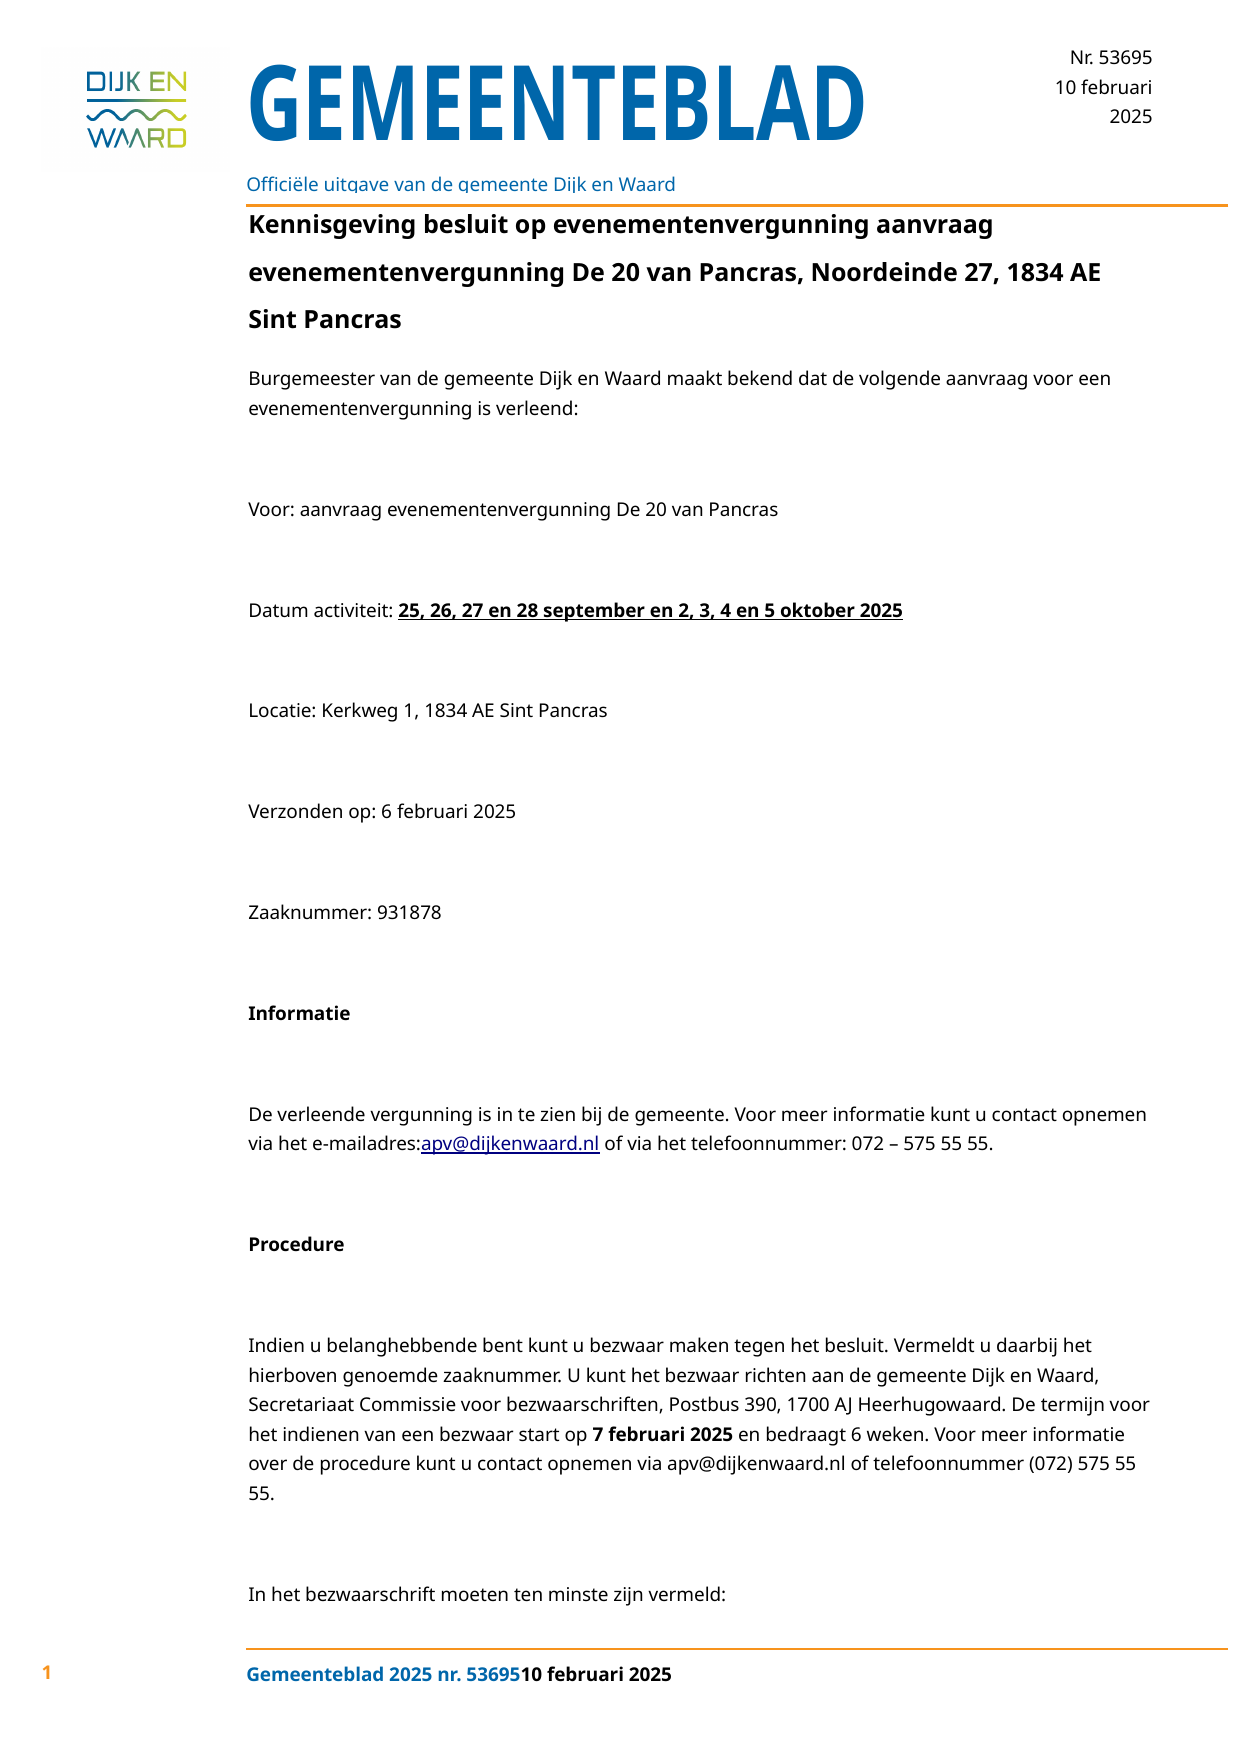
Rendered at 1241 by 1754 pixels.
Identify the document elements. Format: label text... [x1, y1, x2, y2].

text In het bezwaarschrift moeten ten minste zijn vermeld: [248, 1581, 1152, 1607]
text Kennisgeving besluit op evenementenvergunning aanvraag evenementenvergunning De 20 van Pancras, Noordeinde 27, 1834 AE Sint Pancras [248, 207, 1152, 336]
text Informatie [248, 1000, 1152, 1026]
text Procedure [248, 1231, 1152, 1257]
picture [41, 47, 231, 172]
text Zaaknummer: 931878 [248, 899, 1152, 925]
text De verleende vergunning is in te zien bij de gemeente. Voor meer informatie kunt u contact opnemen via het e-mailadres:apv@dijkenwaard.nl of via het telefoonnummer: 072 – 575 55 55. [248, 1101, 1152, 1156]
text Indien u belanghebbende bent kunt u bezwaar maken tegen het besluit. Vermeldt u daarbij het hierboven genoemde zaaknummer. U kunt het bezwaar richten aan de gemeente Dijk en Waard, Secretariaat Commissie voor bezwaarschriften, Postbus 390, 1700 AJ Heerhugowaard. De termijn voor het indienen van een bezwaar start op 7 februari 2025 en bedraagt 6 weken. Voor meer informatie over de procedure kunt u contact opnemen via apv@dijkenwaard.nl of telefoonnummer (072) 575 55 55. [248, 1332, 1152, 1506]
text Verzonden op: 6 februari 2025 [248, 798, 1152, 824]
text Voor: aanvraag evenementenvergunning De 20 van Pancras [248, 496, 1152, 522]
text Burgemeester van de gemeente Dijk en Waard maakt bekend dat de volgende aanvraag voor een evenementenvergunning is verleend: [248, 366, 1152, 421]
text Datum activiteit: 25, 26, 27 en 28 september en 2, 3, 4 en 5 oktober 2025 [248, 597, 1152, 622]
text Locatie: Kerkweg 1, 1834 AE Sint Pancras [248, 698, 1152, 723]
